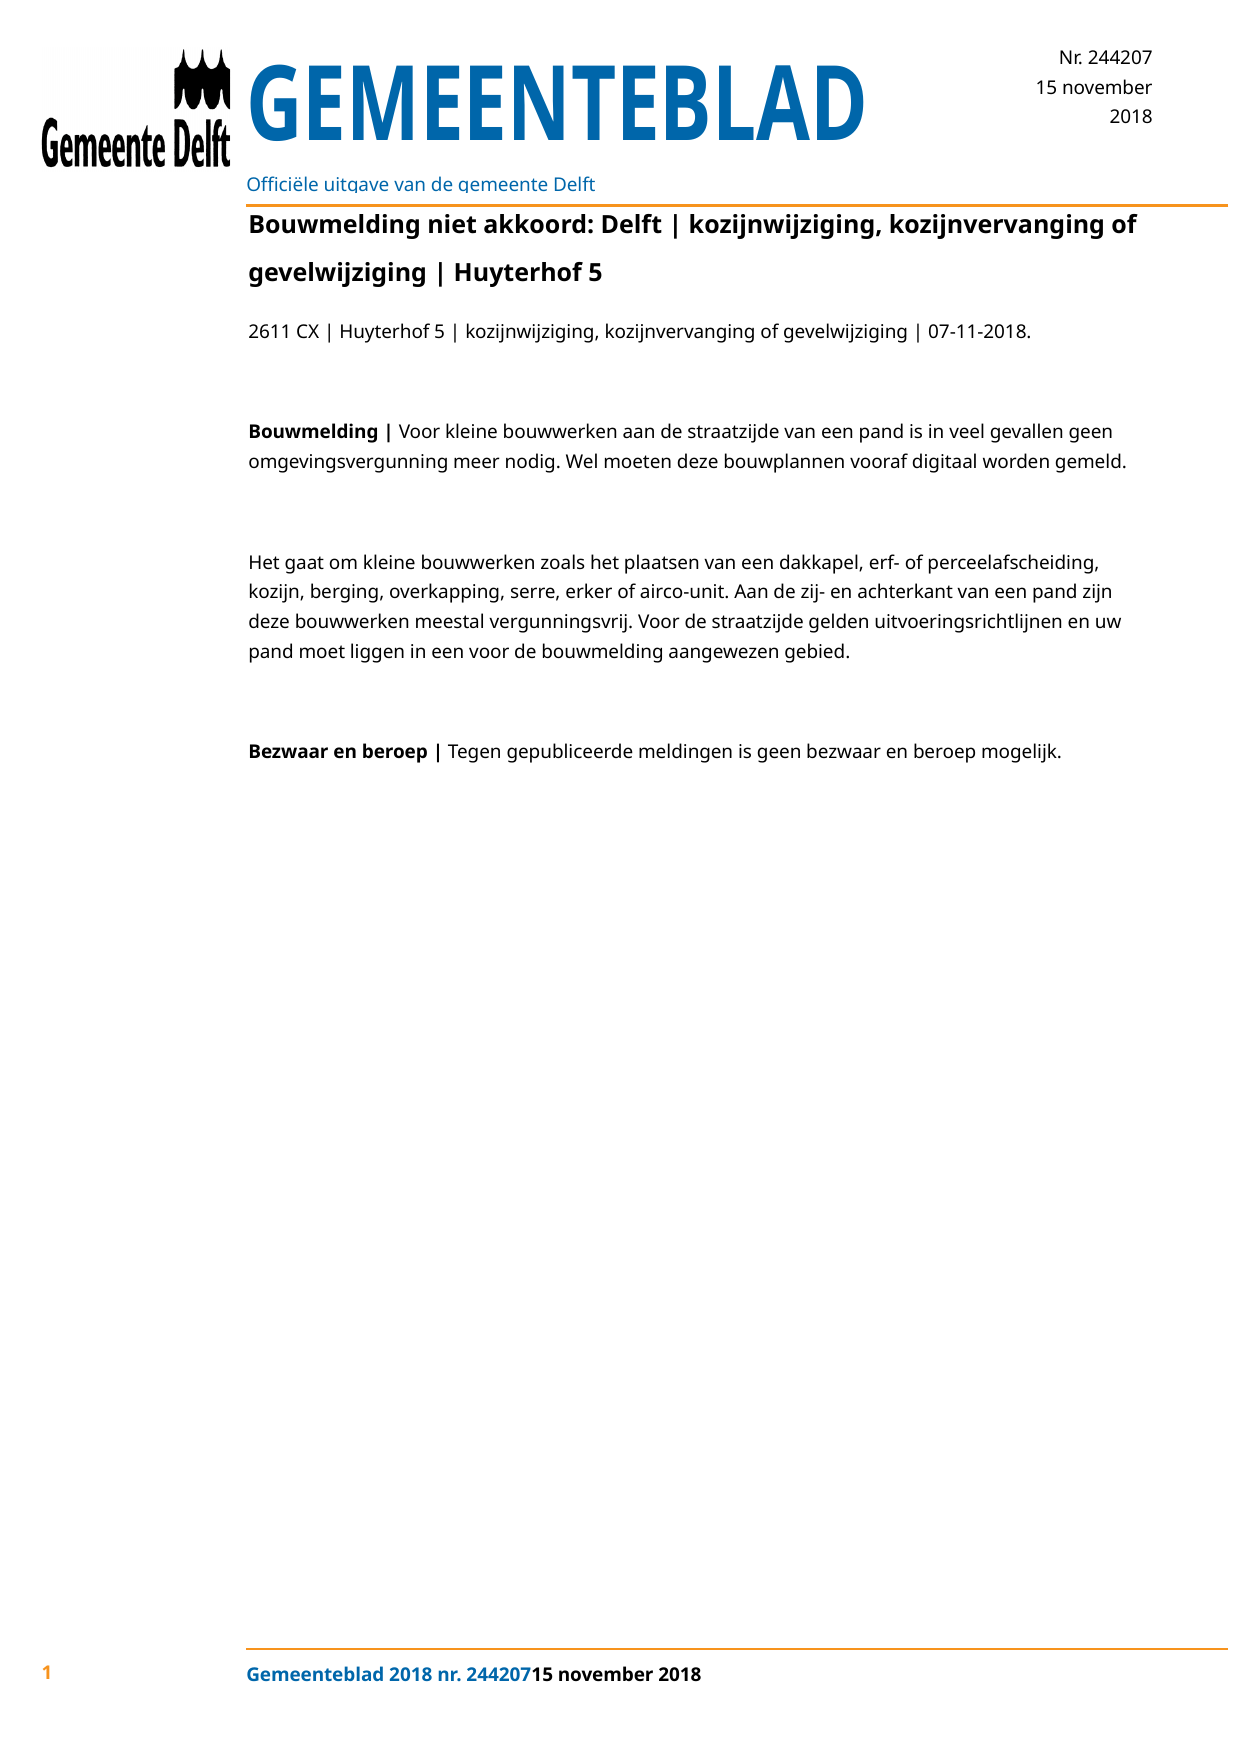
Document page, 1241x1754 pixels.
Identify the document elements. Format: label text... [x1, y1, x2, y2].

text Bouwmelding niet akkoord: Delft | kozijnwijziging, kozijnvervanging of gevelwijziging | Huyterhof 5 [248, 207, 1152, 288]
text 2611 CX | Huyterhof 5 | kozijnwijziging, kozijnvervanging of gevelwijziging | 07-11-2018. [248, 318, 1152, 344]
text Bouwmelding | Voor kleine bouwwerken aan de straatzijde van een pand is in veel gevallen geen omgevingsvergunning meer nodig. Wel moeten deze bouwplannen vooraf digitaal worden gemeld. [248, 419, 1152, 474]
text Het gaat om kleine bouwwerken zoals het plaatsen van een dakkapel, erf- of perceelafscheiding, kozijn, berging, overkapping, serre, erker of airco-unit. Aan de zij- en achterkant van een pand zijn deze bouwwerken meestal vergunningsvrij. Voor de straatzijde gelden uitvoeringsrichtlijnen en uw pand moet liggen in een voor de bouwmelding aangewezen gebied. [248, 549, 1152, 664]
text Bezwaar en beroep | Tegen gepubliceerde meldingen is geen bezwaar en beroep mogelijk. [248, 739, 1152, 764]
picture [41, 47, 231, 172]
